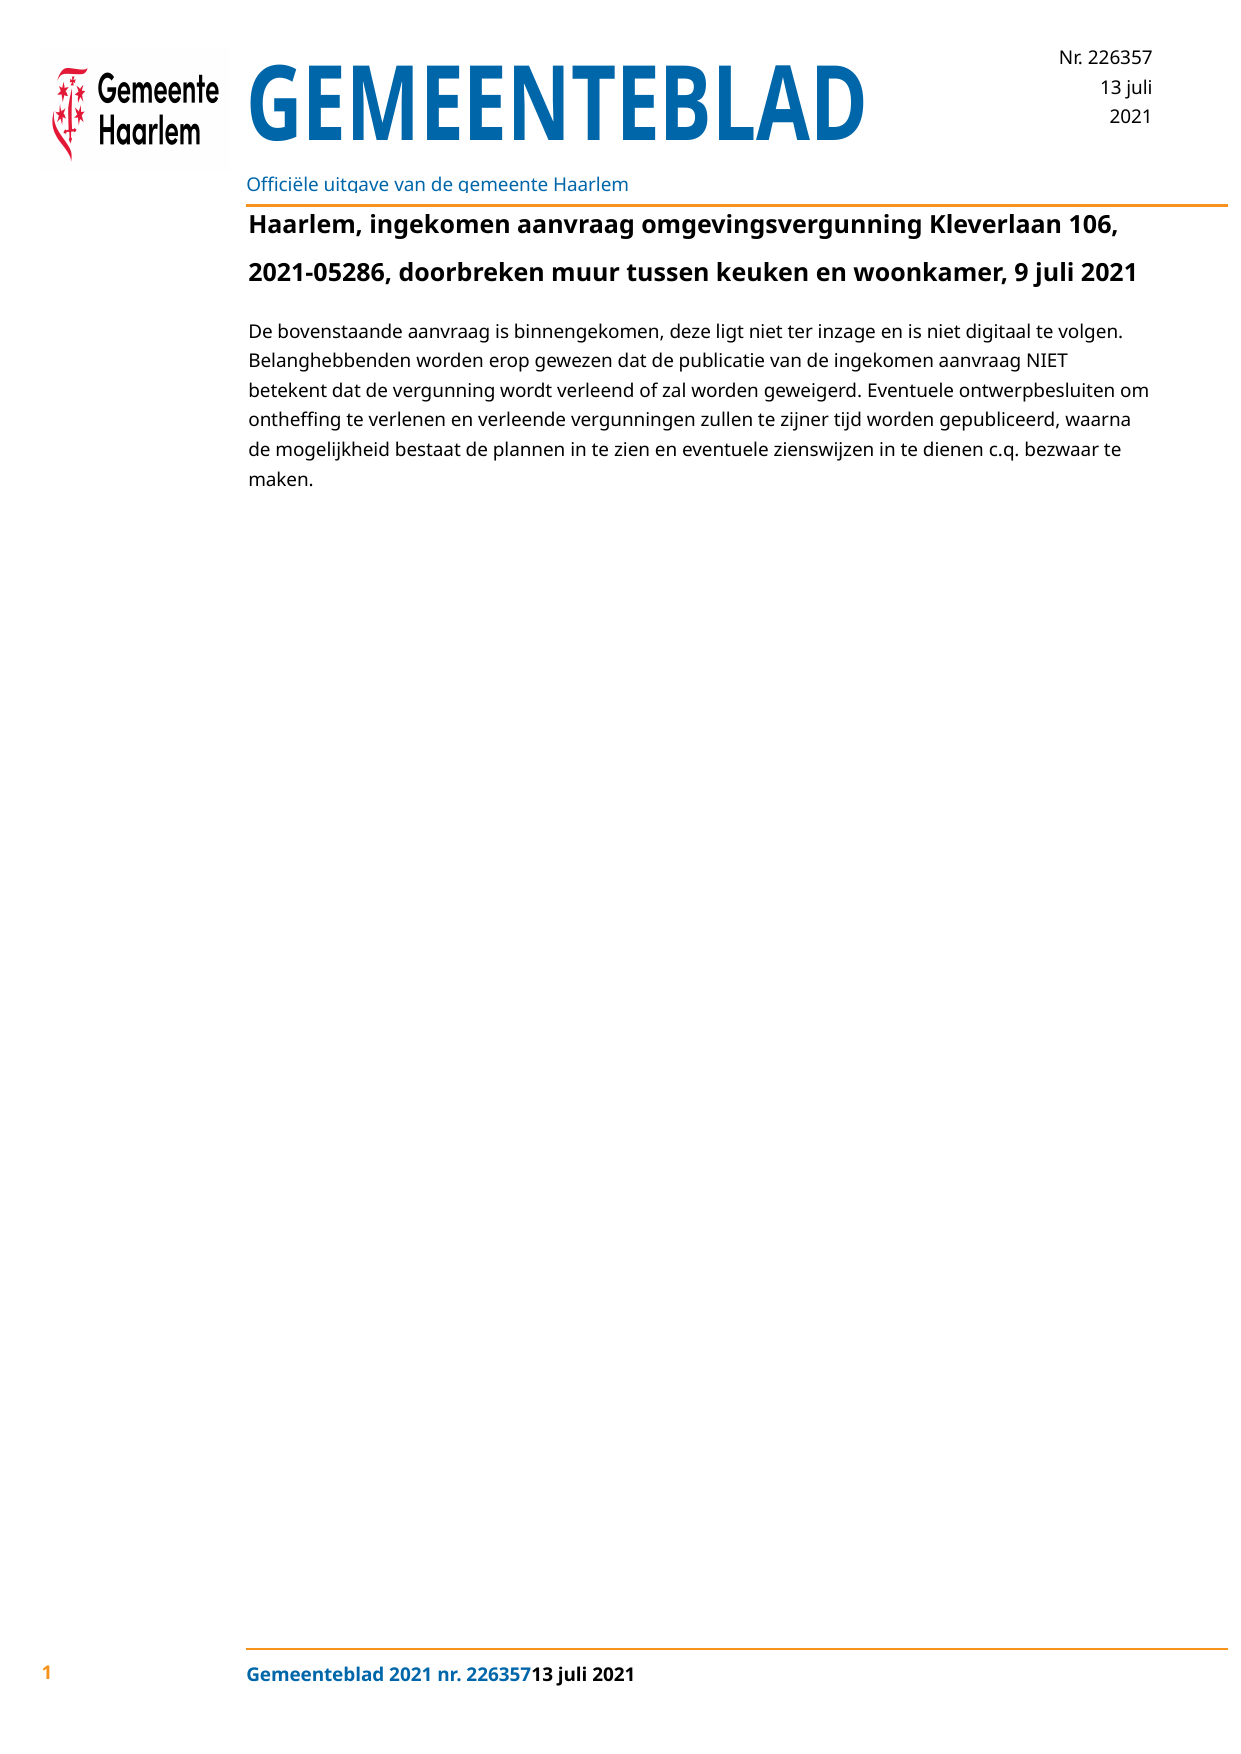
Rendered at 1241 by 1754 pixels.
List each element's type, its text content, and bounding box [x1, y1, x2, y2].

text Haarlem, ingekomen aanvraag omgevingsvergunning Kleverlaan 106, 2021-05286, doorbreken muur tussen keuken en woonkamer, 9 juli 2021 [248, 207, 1152, 288]
picture [41, 47, 231, 172]
text De bovenstaande aanvraag is binnengekomen, deze ligt niet ter inzage en is niet digitaal te volgen. Belanghebbenden worden erop gewezen dat de publicatie van de ingekomen aanvraag NIET betekent dat de vergunning wordt verleend of zal worden geweigerd. Eventuele ontwerpbesluiten om ontheffing te verlenen en verleende vergunningen zullen te zijner tijd worden gepubliceerd, waarna de mogelijkheid bestaat de plannen in te zien en eventuele zienswijzen in te dienen c.q. bezwaar te maken. [248, 318, 1152, 492]
